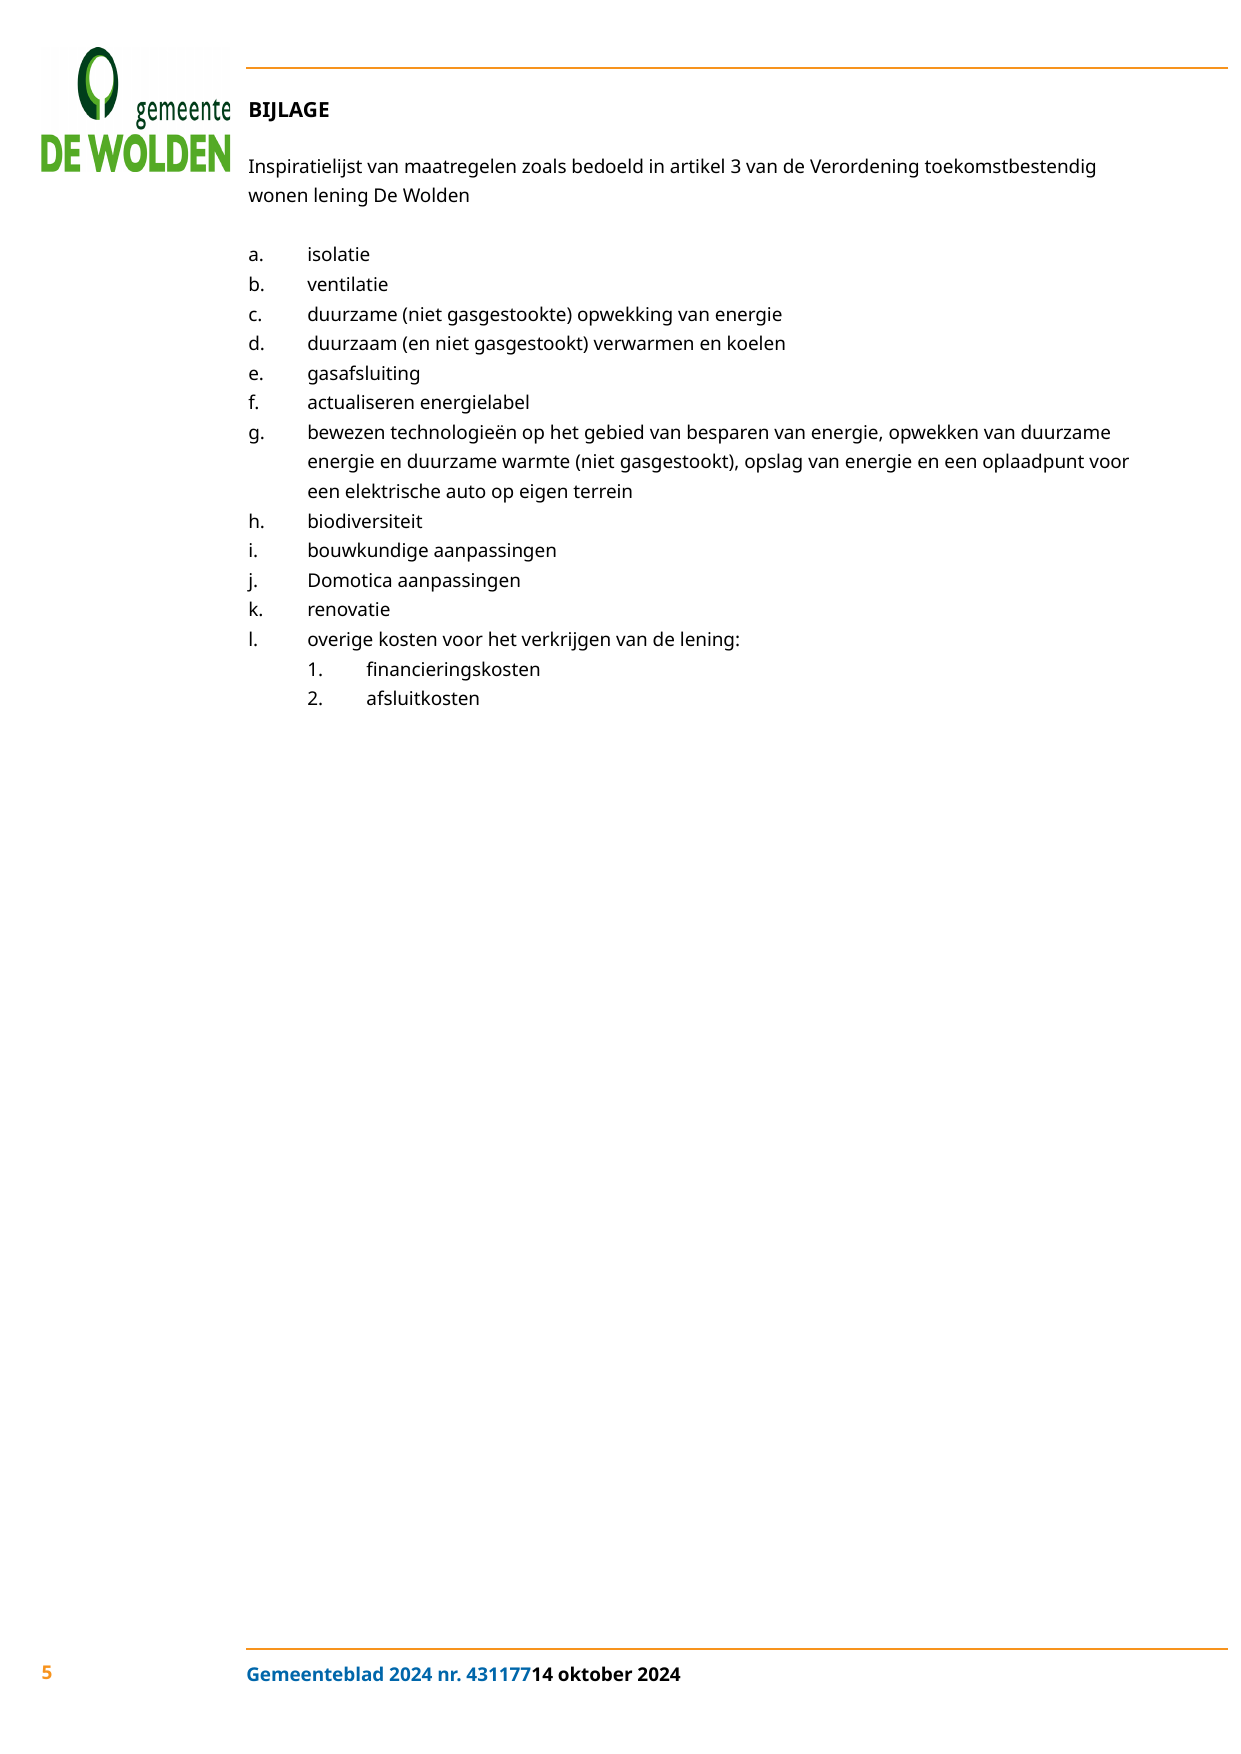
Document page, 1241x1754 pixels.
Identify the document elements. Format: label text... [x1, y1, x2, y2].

list Domotica aanpassingen [248, 567, 1152, 593]
list ventilatie [248, 271, 1152, 297]
list overige kosten voor het verkrijgen van de lening: [248, 626, 1152, 652]
list bouwkundige aanpassingen [248, 537, 1152, 563]
list isolatie [248, 242, 1152, 267]
list gasafsluiting [248, 360, 1152, 386]
list renovatie [248, 597, 1152, 622]
list duurzaam (en niet gasgestookt) verwarmen en koelen [248, 330, 1152, 356]
list bewezen technologieën op het gebied van besparen van energie, opwekken van duurzame energie en duurzame warmte (niet gasgestookt), opslag van energie en een oplaadpunt voor een elektrische auto op eigen terrein [248, 419, 1152, 504]
picture [41, 47, 231, 172]
text Inspiratielijst van maatregelen zoals bedoeld in artikel 3 van de Verordening toekomstbestendig wonen lening De Wolden [248, 153, 1152, 208]
list duurzame (niet gasgestookte) opwekking van energie [248, 301, 1152, 327]
list actualiseren energielabel [248, 389, 1152, 415]
text BIJLAGE [248, 95, 1152, 123]
list biodiversiteit [248, 508, 1152, 534]
list financieringskosten [307, 656, 1152, 682]
list afsluitkosten [307, 685, 1152, 711]
